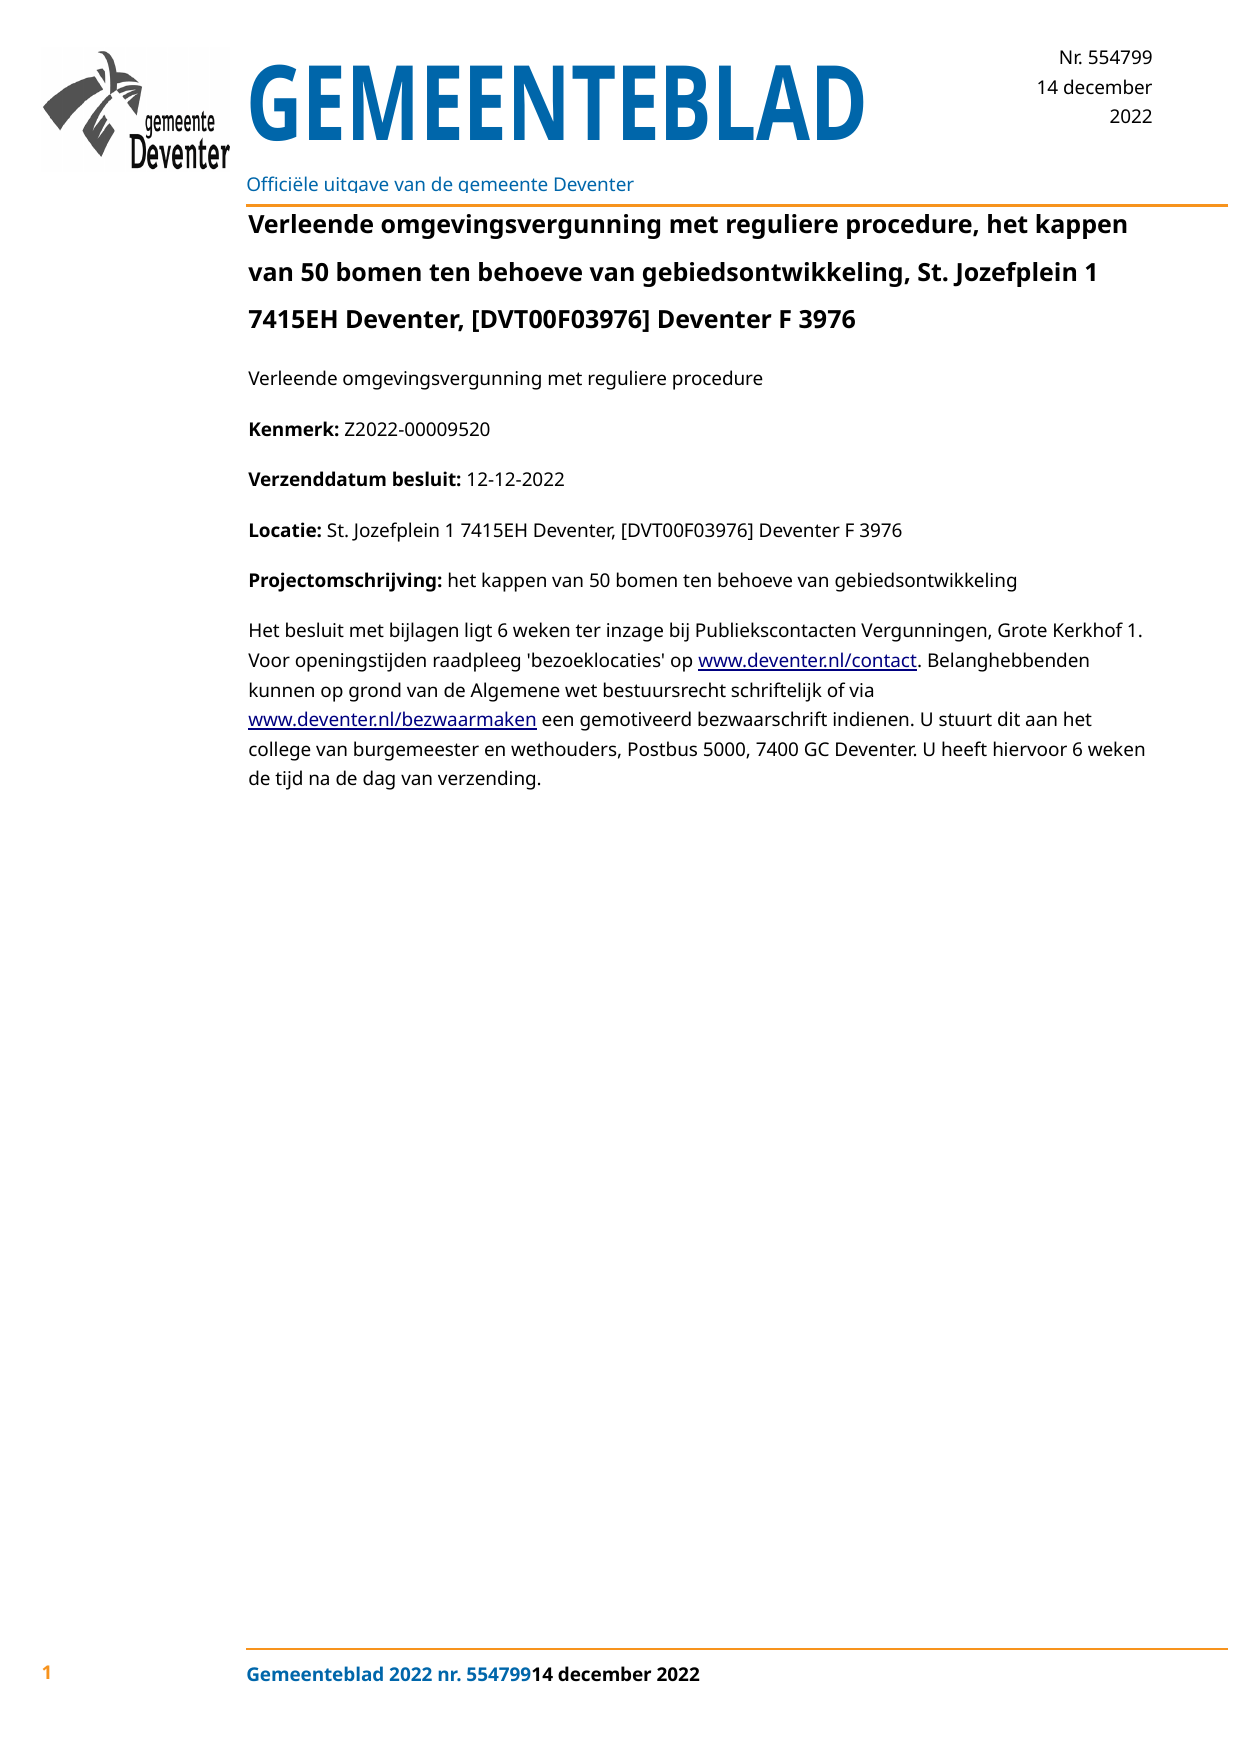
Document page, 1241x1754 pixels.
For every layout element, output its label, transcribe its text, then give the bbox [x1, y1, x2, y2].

picture [41, 47, 231, 172]
text Verleende omgevingsvergunning met reguliere procedure [248, 366, 1152, 391]
text Het besluit met bijlagen ligt 6 weken ter inzage bij Publiekscontacten Vergunningen, Grote Kerkhof 1. Voor openingstijden raadpleeg 'bezoeklocaties' op www.deventer.nl/contact. Belanghebbenden kunnen op grond van de Algemene wet bestuursrecht schriftelijk of via www.deventer.nl/bezwaarmaken een gemotiveerd bezwaarschrift indienen. U stuurt dit aan het college van burgemeester en wethouders, Postbus 5000, 7400 GC Deventer. U heeft hiervoor 6 weken de tijd na de dag van verzending. [248, 618, 1152, 791]
text Verleende omgevingsvergunning met reguliere procedure, het kappen van 50 bomen ten behoeve van gebiedsontwikkeling, St. Jozefplein 1 7415EH Deventer, [DVT00F03976] Deventer F 3976 [248, 207, 1152, 336]
text Projectomschrijving: het kappen van 50 bomen ten behoeve van gebiedsontwikkeling [248, 567, 1152, 593]
text Kenmerk: Z2022-00009520 [248, 416, 1152, 442]
text Locatie: St. Jozefplein 1 7415EH Deventer, [DVT00F03976] Deventer F 3976 [248, 517, 1152, 542]
text Verzenddatum besluit: 12-12-2022 [248, 466, 1152, 492]
